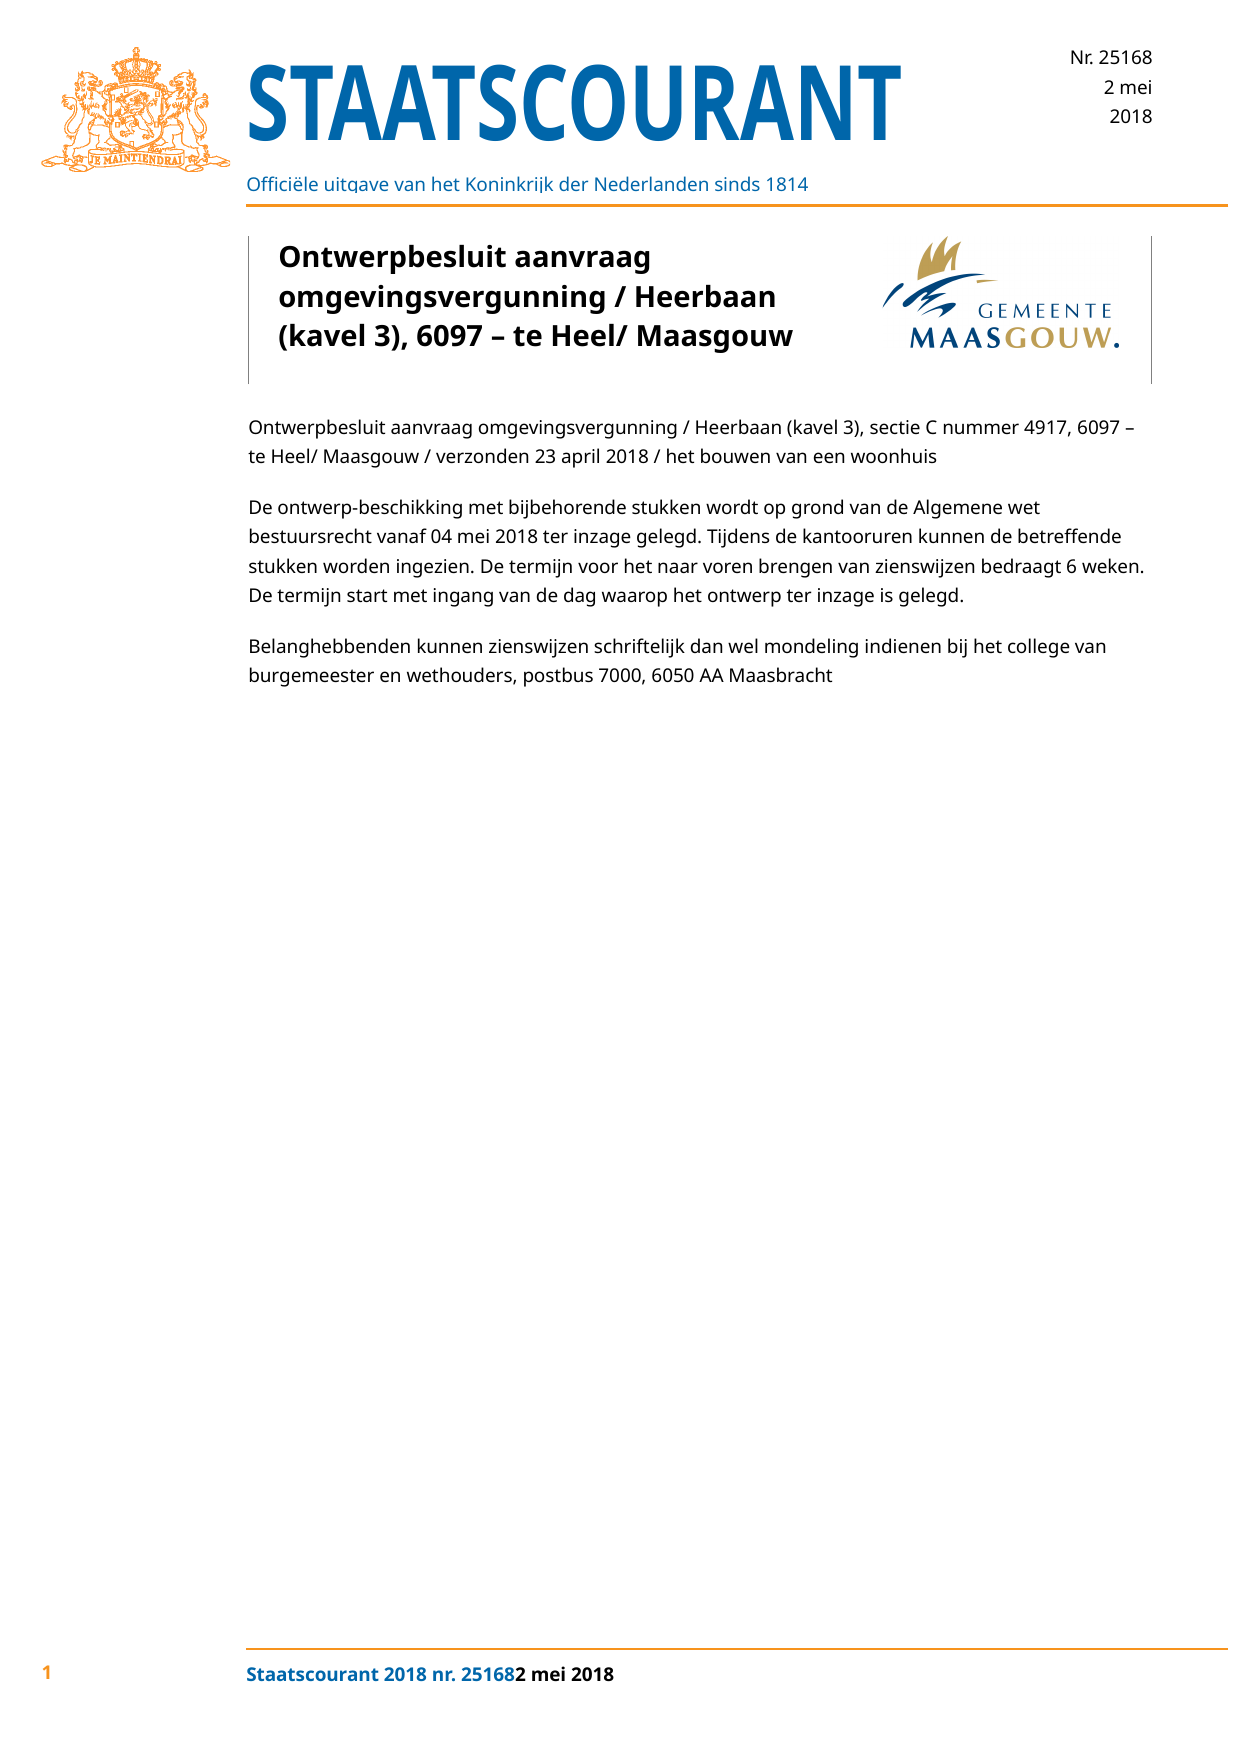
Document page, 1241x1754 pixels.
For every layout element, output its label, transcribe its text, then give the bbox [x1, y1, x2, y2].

table_header Ontwerpbesluit aanvraag omgevingsvergunning / Heerbaan (kavel 3), 6097 – te Heel/ Maasgouw [249, 236, 850, 384]
table_header [850, 236, 1151, 384]
picture [41, 47, 231, 172]
text Belanghebbenden kunnen zienswijzen schriftelijk dan wel mondeling indienen bij het college van burgemeester en wethouders, postbus 7000, 6050 AA Maasbracht [248, 633, 1152, 688]
text De ontwerp-beschikking met bijbehorende stukken wordt op grond van de Algemene wet bestuursrecht vanaf 04 mei 2018 ter inzage gelegd. Tijdens de kantooruren kunnen de betreffende stukken worden ingezien. De termijn voor het naar voren brengen van zienswijzen bedraagt 6 weken. De termijn start met ingang van de dag waarop het ontwerp ter inzage is gelegd. [248, 494, 1152, 608]
picture [882, 236, 1119, 348]
text Ontwerpbesluit aanvraag omgevingsvergunning / Heerbaan (kavel 3), sectie C nummer 4917, 6097 – te Heel/ Maasgouw / verzonden 23 april 2018 / het bouwen van een woonhuis [248, 414, 1152, 469]
